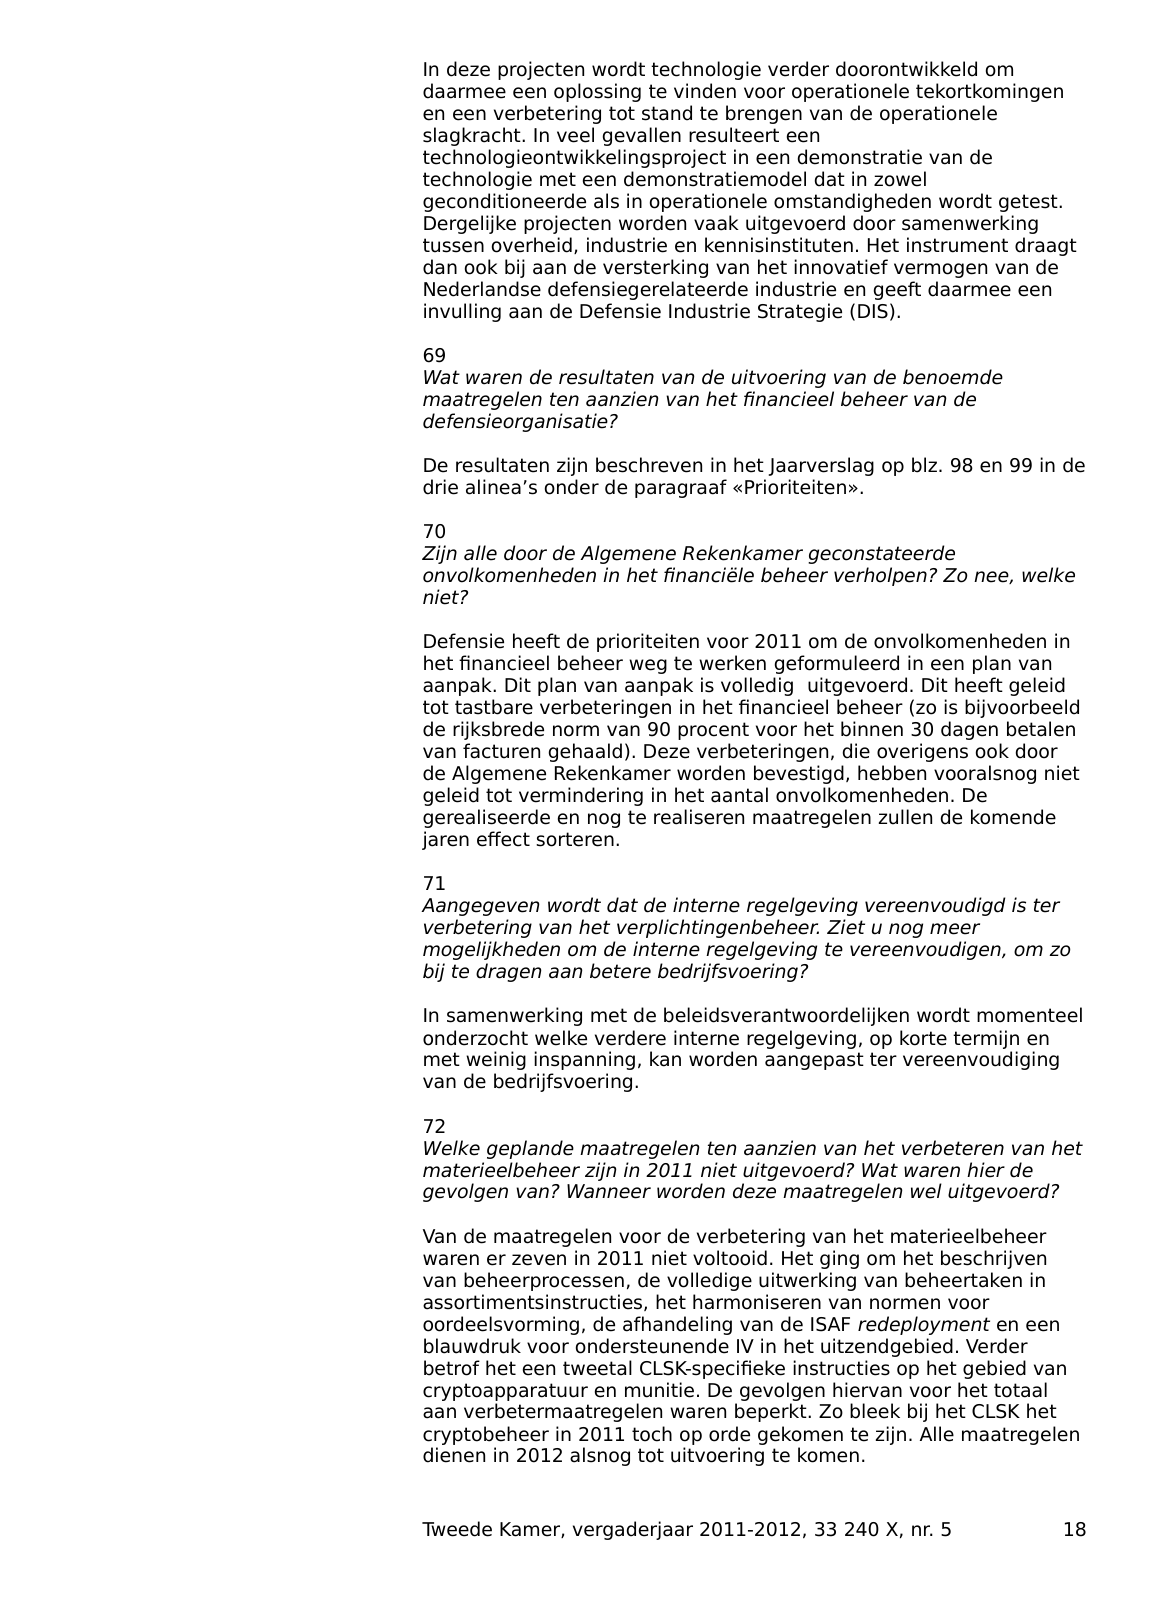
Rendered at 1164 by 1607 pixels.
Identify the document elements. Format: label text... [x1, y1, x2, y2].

text In deze projecten wordt technologie verder doorontwikkeld om daarmee een oplossing te vinden voor operationele tekortkomingen en een verbetering tot stand te brengen van de operationele slagkracht. In veel gevallen resulteert een technologieontwikkelingsproject in een demonstratie van de technologie met een demonstratiemodel dat in zowel geconditioneerde als in operationele omstandigheden wordt getest. Dergelijke projecten worden vaak uitgevoerd door samenwerking tussen overheid, industrie en kennisinstituten. Het instrument draagt dan ook bij aan de versterking van het innovatief vermogen van de Nederlandse defensiegerelateerde industrie en geeft daarmee een invulling aan de Defensie Industrie Strategie (DIS). [422, 59, 1087, 323]
text 71 [422, 873, 1087, 895]
text 70 [422, 521, 1087, 543]
text In samenwerking met de beleidsverantwoordelijken wordt momenteel onderzocht welke verdere interne regelgeving, op korte termijn en met weinig inspanning, kan worden aangepast ter vereenvoudiging van de bedrijfsvoering. [422, 1005, 1087, 1093]
text 72 [422, 1116, 1087, 1137]
text Wat waren de resultaten van de uitvoering van de benoemde maatregelen ten aanzien van het financieel beheer van de defensieorganisatie? [422, 367, 1087, 433]
text Van de maatregelen voor de verbetering van het materieelbeheer waren er zeven in 2011 niet voltooid. Het ging om het beschrijven van beheerprocessen, de volledige uitwerking van beheertaken in assortimentsinstructies, het harmoniseren van normen voor oordeelsvorming, de afhandeling van de ISAF redeployment en een blauwdruk voor ondersteunende IV in het uitzendgebied. Verder betrof het een tweetal CLSK-specifieke instructies op het gebied van cryptoapparatuur en munitie. De gevolgen hiervan voor het totaal aan verbetermaatregelen waren beperkt. Zo bleek bij het CLSK het cryptobeheer in 2011 toch op orde gekomen te zijn. Alle maatregelen dienen in 2012 alsnog tot uitvoering te komen. [422, 1226, 1087, 1467]
text De resultaten zijn beschreven in het Jaarverslag op blz. 98 en 99 in de drie alinea’s onder de paragraaf «Prioriteiten». [422, 455, 1087, 499]
text 69 [422, 345, 1087, 367]
text Welke geplande maatregelen ten aanzien van het verbeteren van het materieelbeheer zijn in 2011 niet uitgevoerd? Wat waren hier de gevolgen van? Wanneer worden deze maatregelen wel uitgevoerd? [422, 1137, 1087, 1203]
text Defensie heeft de prioriteiten voor 2011 om de onvolkomenheden in het financieel beheer weg te werken geformuleerd in een plan van aanpak. Dit plan van aanpak is volledig uitgevoerd. Dit heeft geleid tot tastbare verbeteringen in het financieel beheer (zo is bijvoorbeeld de rijksbrede norm van 90 procent voor het binnen 30 dagen betalen van facturen gehaald). Deze verbeteringen, die overigens ook door de Algemene Rekenkamer worden bevestigd, hebben vooralsnog niet geleid tot vermindering in het aantal onvolkomenheden. De gerealiseerde en nog te realiseren maatregelen zullen de komende jaren effect sorteren. [422, 631, 1087, 851]
text Zijn alle door de Algemene Rekenkamer geconstateerde onvolkomenheden in het financiële beheer verholpen? Zo nee, welke niet? [422, 543, 1087, 609]
text Aangegeven wordt dat de interne regelgeving vereenvoudigd is ter verbetering van het verplichtingenbeheer. Ziet u nog meer mogelijkheden om de interne regelgeving te vereenvoudigen, om zo bij te dragen aan betere bedrijfsvoering? [422, 895, 1087, 983]
